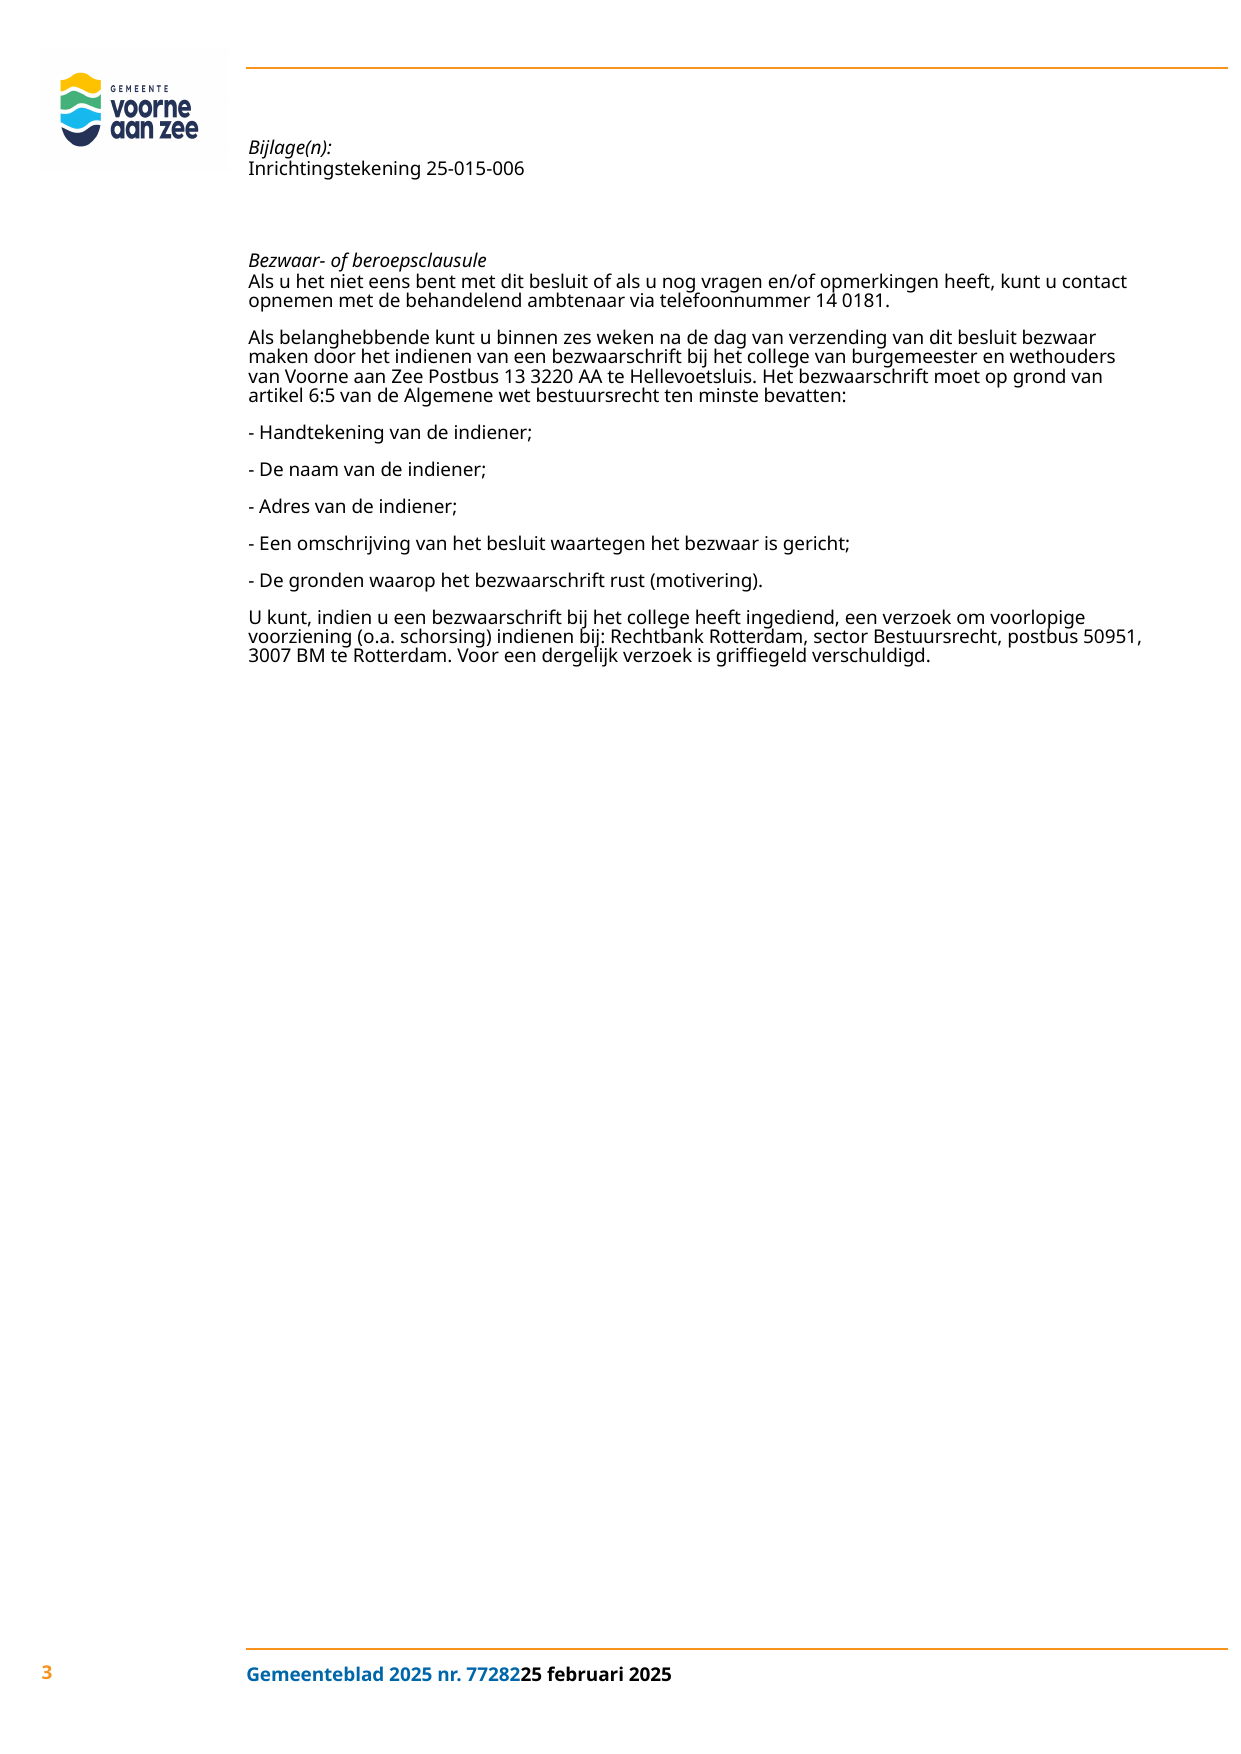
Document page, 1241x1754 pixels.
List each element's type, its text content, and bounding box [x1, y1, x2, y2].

text Als belanghebbende kunt u binnen zes weken na de dag van verzending van dit besluit bezwaar maken door het indienen van een bezwaarschrift bij het college van burgemeester en wethouders van Voorne aan Zee Postbus 13 3220 AA te Hellevoetsluis. Het bezwaarschrift moet op grond van artikel 6:5 van de Algemene wet bestuursrecht ten minste bevatten: [248, 329, 1152, 406]
text - Handtekening van de indiener; [248, 424, 1152, 443]
text Inrichtingstekening 25-015-006 [248, 160, 1152, 179]
text - De naam van de indiener; [248, 461, 1152, 480]
picture [41, 47, 231, 172]
text - Adres van de indiener; [248, 498, 1152, 517]
text - Een omschrijving van het besluit waartegen het bezwaar is gericht; [248, 535, 1152, 554]
text Als u het niet eens bent met dit besluit of als u nog vragen en/of opmerkingen heeft, kunt u contact opnemen met de behandelend ambtenaar via telefoonnummer 14 0181. [248, 273, 1152, 312]
text - De gronden waarop het bezwaarschrift rust (motivering). [248, 572, 1152, 591]
text Bezwaar- of beroepsclausule [248, 247, 1152, 273]
text Bijlage(n): [248, 134, 1152, 160]
text U kunt, indien u een bezwaarschrift bij het college heeft ingediend, een verzoek om voorlopige voorziening (o.a. schorsing) indienen bij: Rechtbank Rotterdam, sector Bestuursrecht, postbus 50951, 3007 BM te Rotterdam. Voor een dergelijk verzoek is griffiegeld verschuldigd. [248, 609, 1152, 667]
